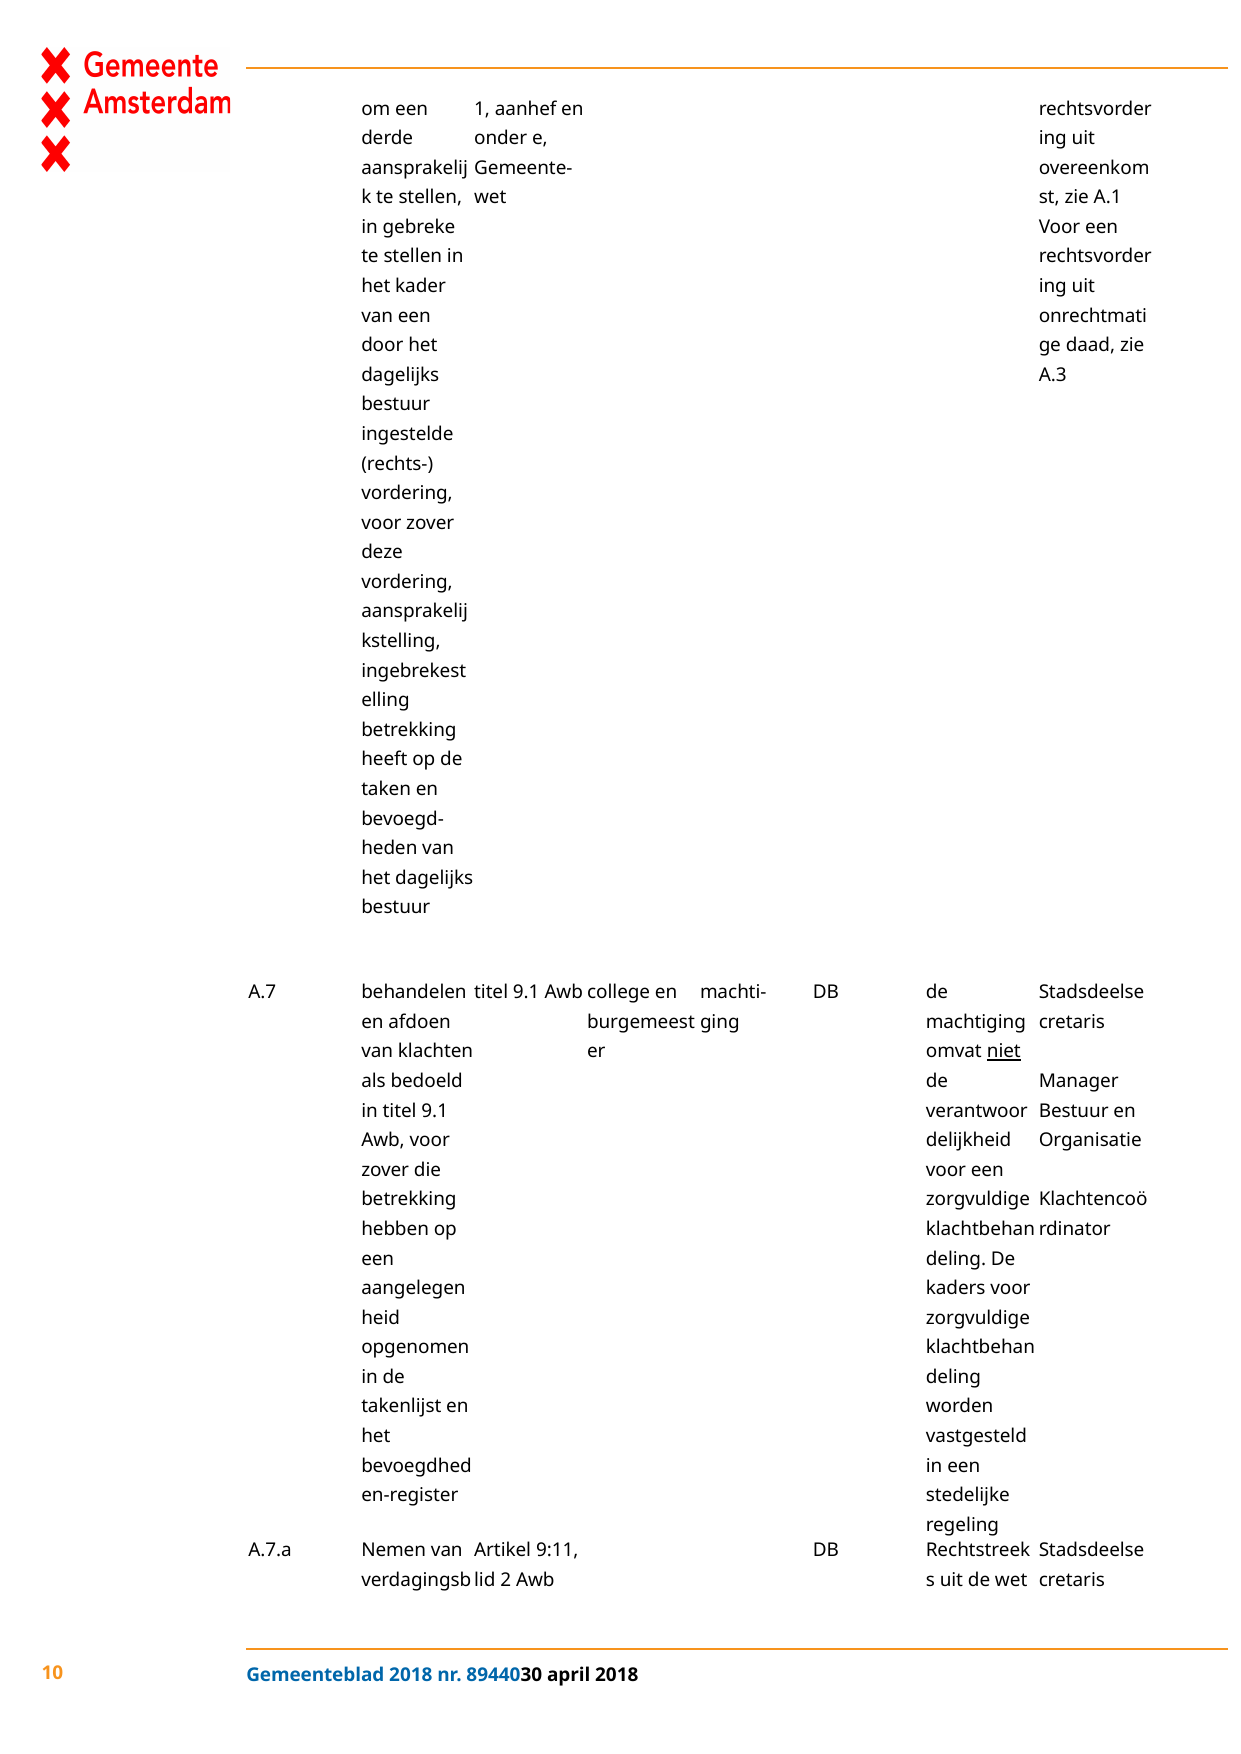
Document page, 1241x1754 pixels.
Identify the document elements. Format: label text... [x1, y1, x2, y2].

table_cell [587, 1537, 700, 1592]
table_cell rechtsvordering uit overeenkomst, zie A.1 Voor een rechtsvordering uit onrechtmatige daad, zie A.3 [1039, 95, 1152, 949]
table_cell machti- ging [700, 949, 813, 1537]
table_cell [587, 95, 700, 949]
table_cell Stadsdeelsecretaris [1039, 1537, 1152, 1592]
table_cell [700, 1537, 813, 1592]
table_cell college en burgemeester [587, 949, 700, 1537]
table_cell DB [813, 1537, 926, 1592]
table_cell 1, aanhef en onder e, Gemeente-wet [474, 95, 587, 949]
table_cell [700, 95, 813, 949]
table_cell [926, 95, 1038, 949]
table_cell titel 9.1 Awb [474, 949, 587, 1537]
table_cell DB [813, 949, 926, 1537]
table_cell Nemen van verdagingsb [361, 1537, 474, 1592]
table_cell A.7.a [248, 1537, 361, 1592]
table_cell om een derde aansprakelijk te stellen, in gebreke te stellen in het kader van een door het dagelijks bestuur ingestelde (rechts-) vordering, voor zover deze vordering, aansprakelijkstelling, ingebrekestelling betrekking heeft op de taken en bevoegd-heden van het dagelijks bestuur [361, 95, 474, 949]
table_cell [813, 95, 926, 949]
table_cell de machtiging omvat niet de verantwoordelijkheid voor een zorgvuldige klachtbehandeling. De kaders voor zorgvuldige klachtbehandeling worden vastgesteld in een stedelijke regeling [926, 949, 1038, 1537]
table_cell Rechtstreeks uit de wet [926, 1537, 1038, 1592]
table_cell A.7 [248, 949, 361, 1537]
table_cell [248, 95, 361, 949]
picture [41, 47, 231, 172]
table_cell Artikel 9:11, lid 2 Awb [474, 1537, 587, 1592]
table_cell behandelen en afdoen van klachten als bedoeld in titel 9.1 Awb, voor zover die betrekking hebben op een aangelegenheid opgenomen in de takenlijst en het bevoegdheden-register [361, 949, 474, 1537]
table_cell Stadsdeelsecretaris Manager Bestuur en Organisatie Klachtencoördinator [1039, 949, 1152, 1537]
